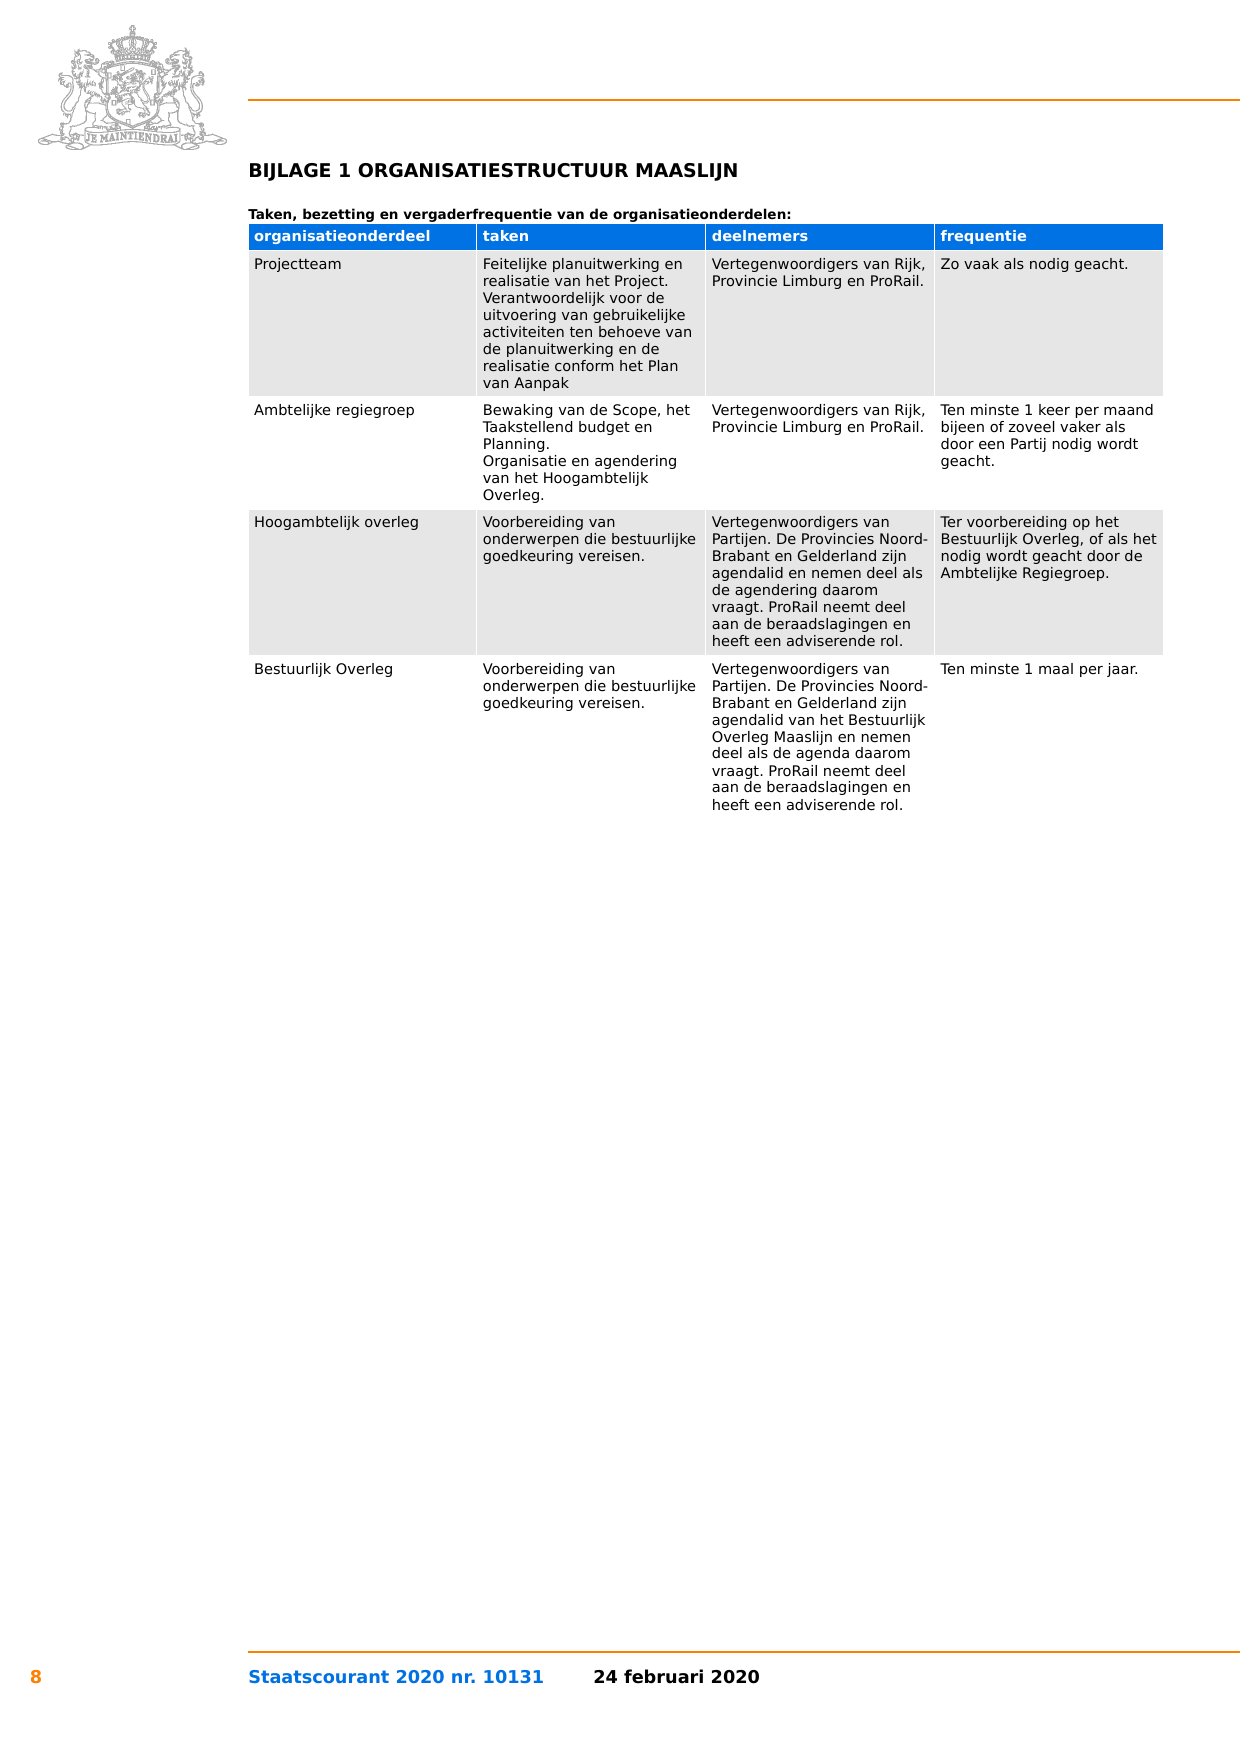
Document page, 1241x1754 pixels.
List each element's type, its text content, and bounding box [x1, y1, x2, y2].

table_cell Vertegenwoordigers van Rijk, Provincie Limburg en ProRail. [706, 397, 934, 508]
subtitle BIJLAGE 1 ORGANISATIESTRUCTUUR MAASLIJN [248, 160, 1163, 182]
table_header Taken, bezetting en vergaderfrequentie van de organisatieonderdelen: [248, 207, 1163, 223]
table_cell Vertegenwoordigers van Rijk, Provincie Limburg en ProRail. [706, 251, 934, 396]
table_cell Vertegenwoordigers van Partijen. De Provincies Noord-Brabant en Gelderland zijn agendalid en nemen deel als de agendering daarom vraagt. ProRail neemt deel aan de beraadslagingen en heeft een adviserende rol. [706, 510, 934, 655]
picture [38, 25, 227, 150]
table_cell Voorbereiding van onderwerpen die bestuurlijke goedkeuring vereisen. [477, 656, 705, 818]
table_cell Ambtelijke regiegroep [249, 397, 476, 508]
table_cell Zo vaak als nodig geacht. [935, 251, 1163, 396]
table_cell deelnemers [706, 224, 934, 250]
table_cell Ten minste 1 keer per maand bijeen of zoveel vaker als door een Partij nodig wordt geacht. [935, 397, 1163, 508]
table_cell Hoogambtelijk overleg [249, 510, 476, 655]
table_cell Vertegenwoordigers van Partijen. De Provincies Noord-Brabant en Gelderland zijn agendalid van het Bestuurlijk Overleg Maaslijn en nemen deel als de agenda daarom vraagt. ProRail neemt deel aan de beraadslagingen en heeft een adviserende rol. [706, 656, 934, 818]
table_cell Ten minste 1 maal per jaar. [935, 656, 1163, 818]
table_cell frequentie [935, 224, 1163, 250]
table_cell Bewaking van de Scope, het Taakstellend budget en Planning. Organisatie en agendering van het Hoogambtelijk Overleg. [477, 397, 705, 508]
table_cell Ter voorbereiding op het Bestuurlijk Overleg, of als het nodig wordt geacht door de Ambtelijke Regiegroep. [935, 510, 1163, 655]
table_cell organisatieonderdeel [249, 224, 476, 250]
table_cell taken [477, 224, 705, 250]
table_cell Voorbereiding van onderwerpen die bestuurlijke goedkeuring vereisen. [477, 510, 705, 655]
table_cell Feitelijke planuitwerking en realisatie van het Project. Verantwoordelijk voor de uitvoering van gebruikelijke activiteiten ten behoeve van de planuitwerking en de realisatie conform het Plan van Aanpak [477, 251, 705, 396]
table_cell Bestuurlijk Overleg [249, 656, 476, 818]
table_cell Projectteam [249, 251, 476, 396]
